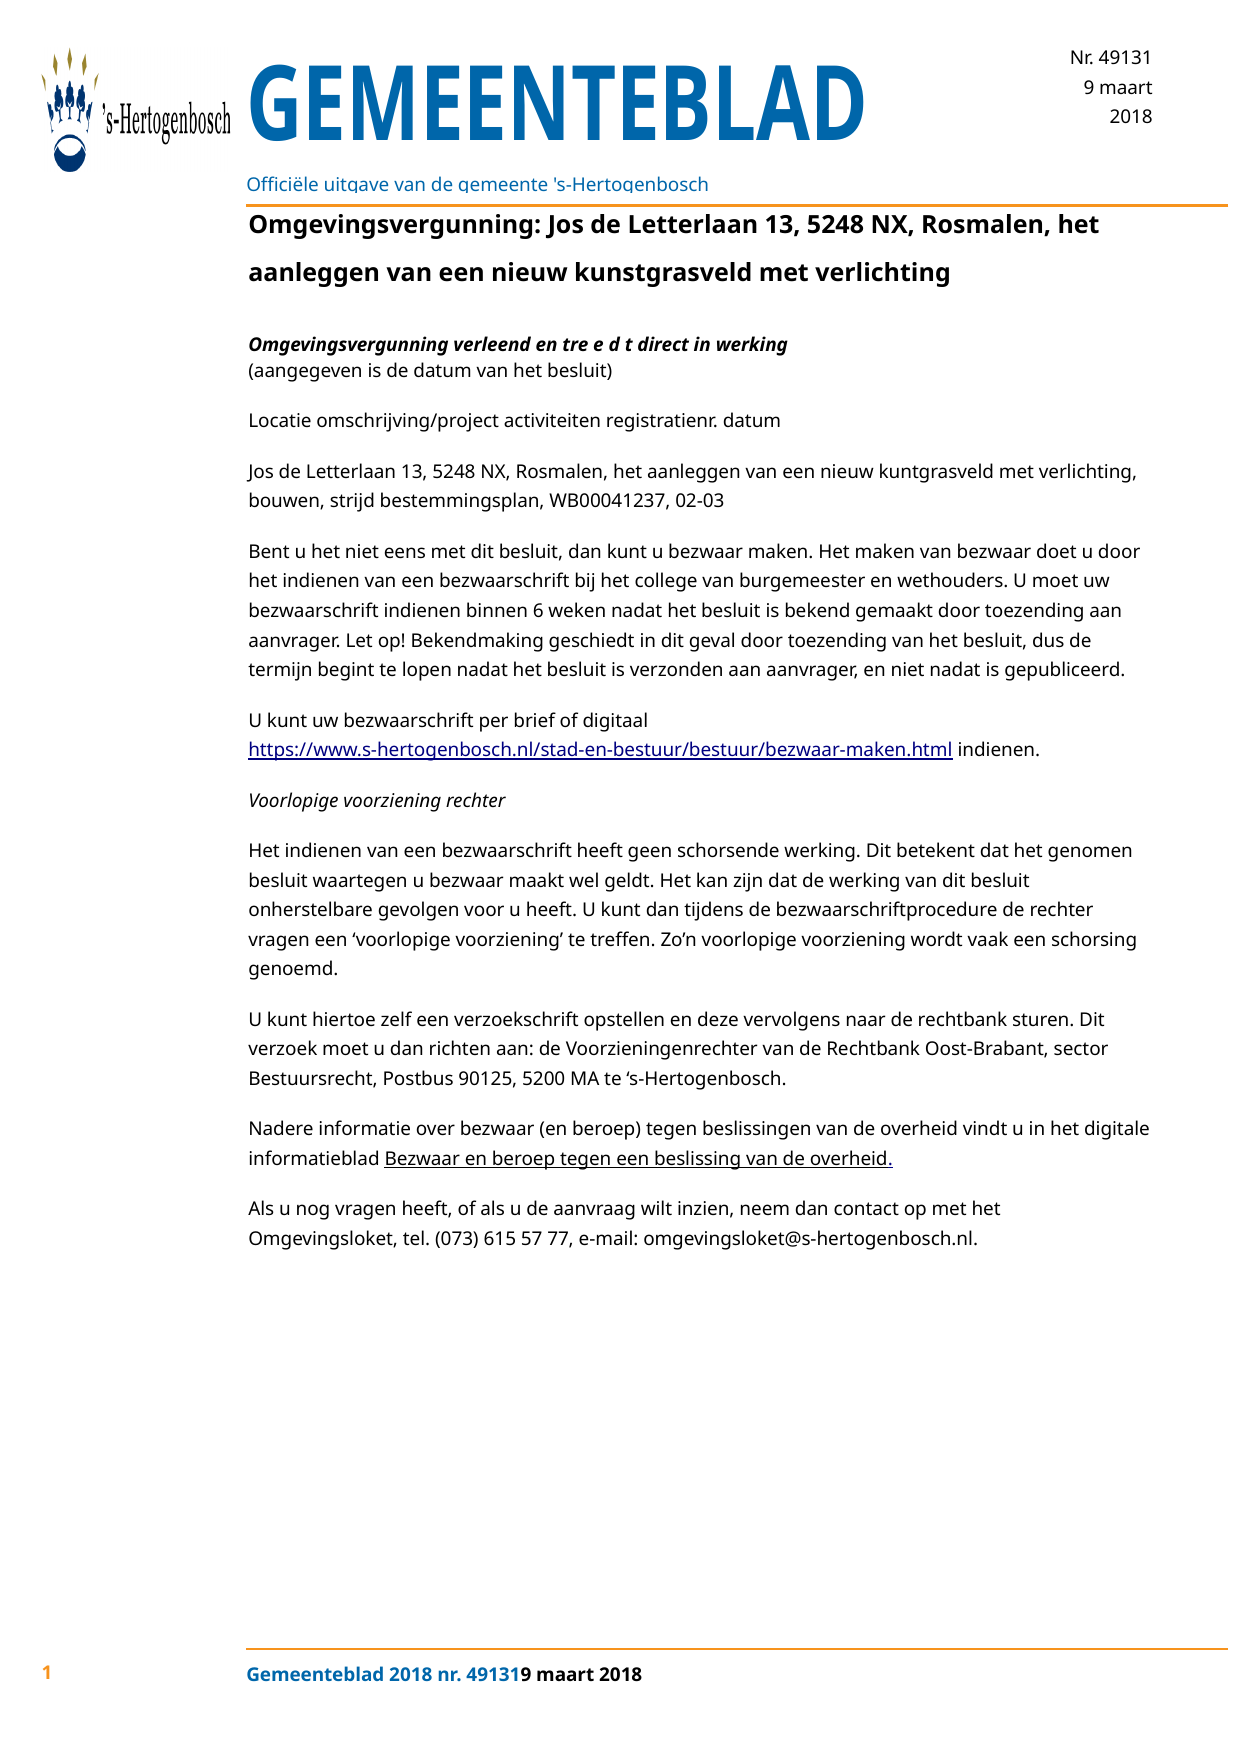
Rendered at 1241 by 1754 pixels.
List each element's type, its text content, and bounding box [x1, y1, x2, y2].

text (aangegeven is de datum van het besluit) [248, 357, 1152, 383]
text Locatie omschrijving/project activiteiten registratienr. datum [248, 408, 1152, 433]
text Jos de Letterlaan 13, 5248 NX, Rosmalen, het aanleggen van een nieuw kuntgrasveld met verlichting, bouwen, strijd bestemmingsplan, WB00041237, 02-03 [248, 458, 1152, 513]
picture [41, 47, 231, 172]
text Als u nog vragen heeft, of als u de aanvraag wilt inzien, neem dan contact op met het Omgevingsloket, tel. (073) 615 57 77, e-mail: omgevingsloket@s-hertogenbosch.nl. [248, 1196, 1152, 1251]
text Nadere informatie over bezwaar (en beroep) tegen beslissingen van de overheid vindt u in het digitale informatieblad Bezwaar en beroep tegen een beslissing van de overheid. [248, 1116, 1152, 1171]
text Omgevingsvergunning: Jos de Letterlaan 13, 5248 NX, Rosmalen, het aanleggen van een nieuw kunstgrasveld met verlichting [248, 207, 1152, 288]
text U kunt uw bezwaarschrift per brief of digitaal https://www.s-hertogenbosch.nl/stad-en-bestuur/bestuur/bezwaar-maken.html indienen. [248, 707, 1152, 762]
text Het indienen van een bezwaarschrift heeft geen schorsende werking. Dit betekent dat het genomen besluit waartegen u bezwaar maakt wel geldt. Het kan zijn dat de werking van dit besluit onherstelbare gevolgen voor u heeft. U kunt dan tijdens de bezwaarschriftprocedure de rechter vragen een ‘voorlopige voorziening’ te treffen. Zo’n voorlopige voorziening wordt vaak een schorsing genoemd. [248, 837, 1152, 981]
text U kunt hiertoe zelf een verzoekschrift opstellen en deze vervolgens naar de rechtbank sturen. Dit verzoek moet u dan richten aan: de Voorzieningenrechter van de Rechtbank Oost-Brabant, sector Bestuursrecht, Postbus 90125, 5200 MA te ‘s-Hertogenbosch. [248, 1006, 1152, 1091]
text Omgevingsvergunning verleend en tre e d t direct in werking [248, 331, 1152, 357]
text Voorlopige voorziening rechter [248, 787, 1152, 812]
text Bent u het niet eens met dit besluit, dan kunt u bezwaar maken. Het maken van bezwaar doet u door het indienen van een bezwaarschrift bij het college van burgemeester en wethouders. U moet uw bezwaarschrift indienen binnen 6 weken nadat het besluit is bekend gemaakt door toezending aan aanvrager. Let op! Bekendmaking geschiedt in dit geval door toezending van het besluit, dus de termijn begint te lopen nadat het besluit is verzonden aan aanvrager, en niet nadat is gepubliceerd. [248, 538, 1152, 682]
